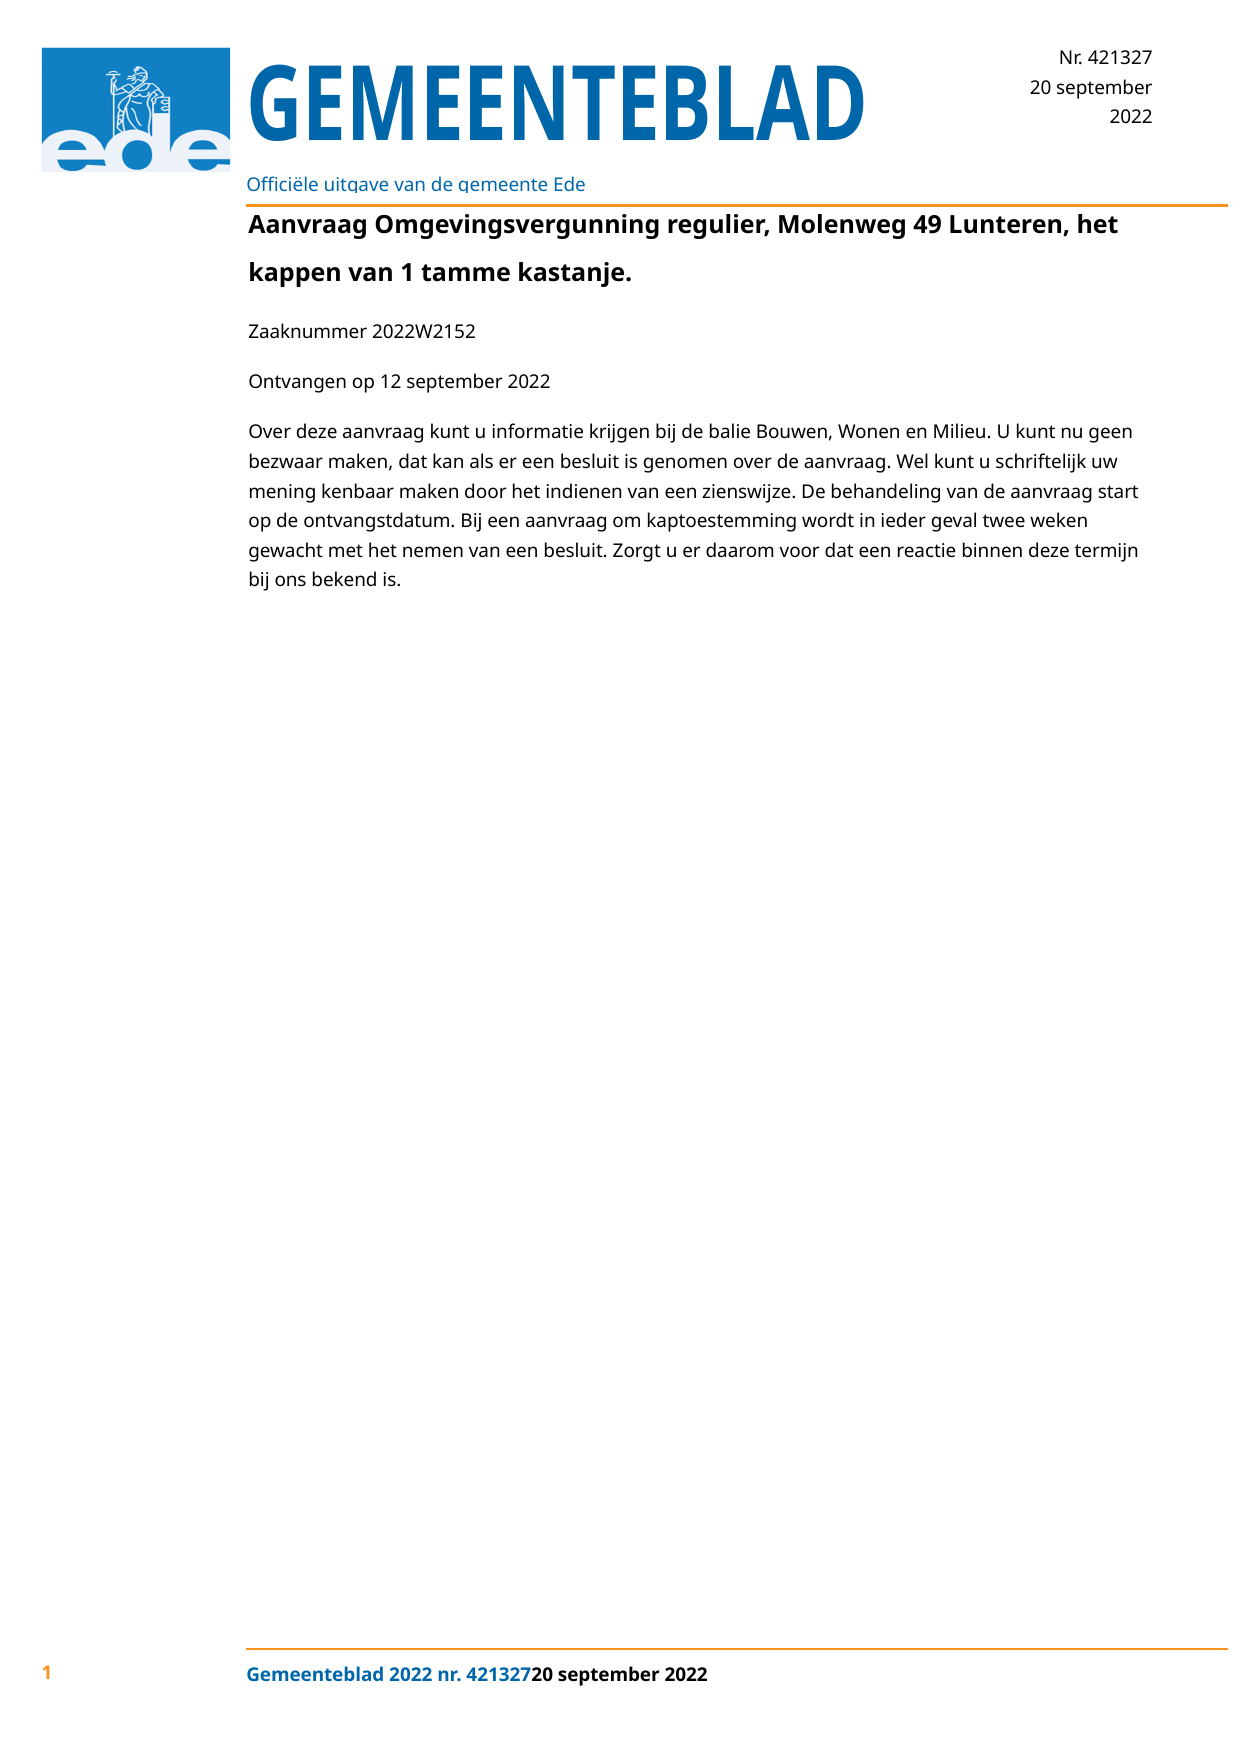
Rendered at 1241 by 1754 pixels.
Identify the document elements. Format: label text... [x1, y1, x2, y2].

text Over deze aanvraag kunt u informatie krijgen bij de balie Bouwen, Wonen en Milieu. U kunt nu geen bezwaar maken, dat kan als er een besluit is genomen over de aanvraag. Wel kunt u schriftelijk uw mening kenbaar maken door het indienen van een zienswijze. De behandeling van de aanvraag start op de ontvangstdatum. Bij een aanvraag om kaptoestemming wordt in ieder geval twee weken gewacht met het nemen van een besluit. Zorgt u er daarom voor dat een reactie binnen deze termijn bij ons bekend is. [248, 419, 1152, 592]
text Ontvangen op 12 september 2022 [248, 368, 1152, 394]
picture [41, 47, 231, 172]
text Aanvraag Omgevingsvergunning regulier, Molenweg 49 Lunteren, het kappen van 1 tamme kastanje. [248, 207, 1152, 288]
text Zaaknummer 2022W2152 [248, 318, 1152, 344]
